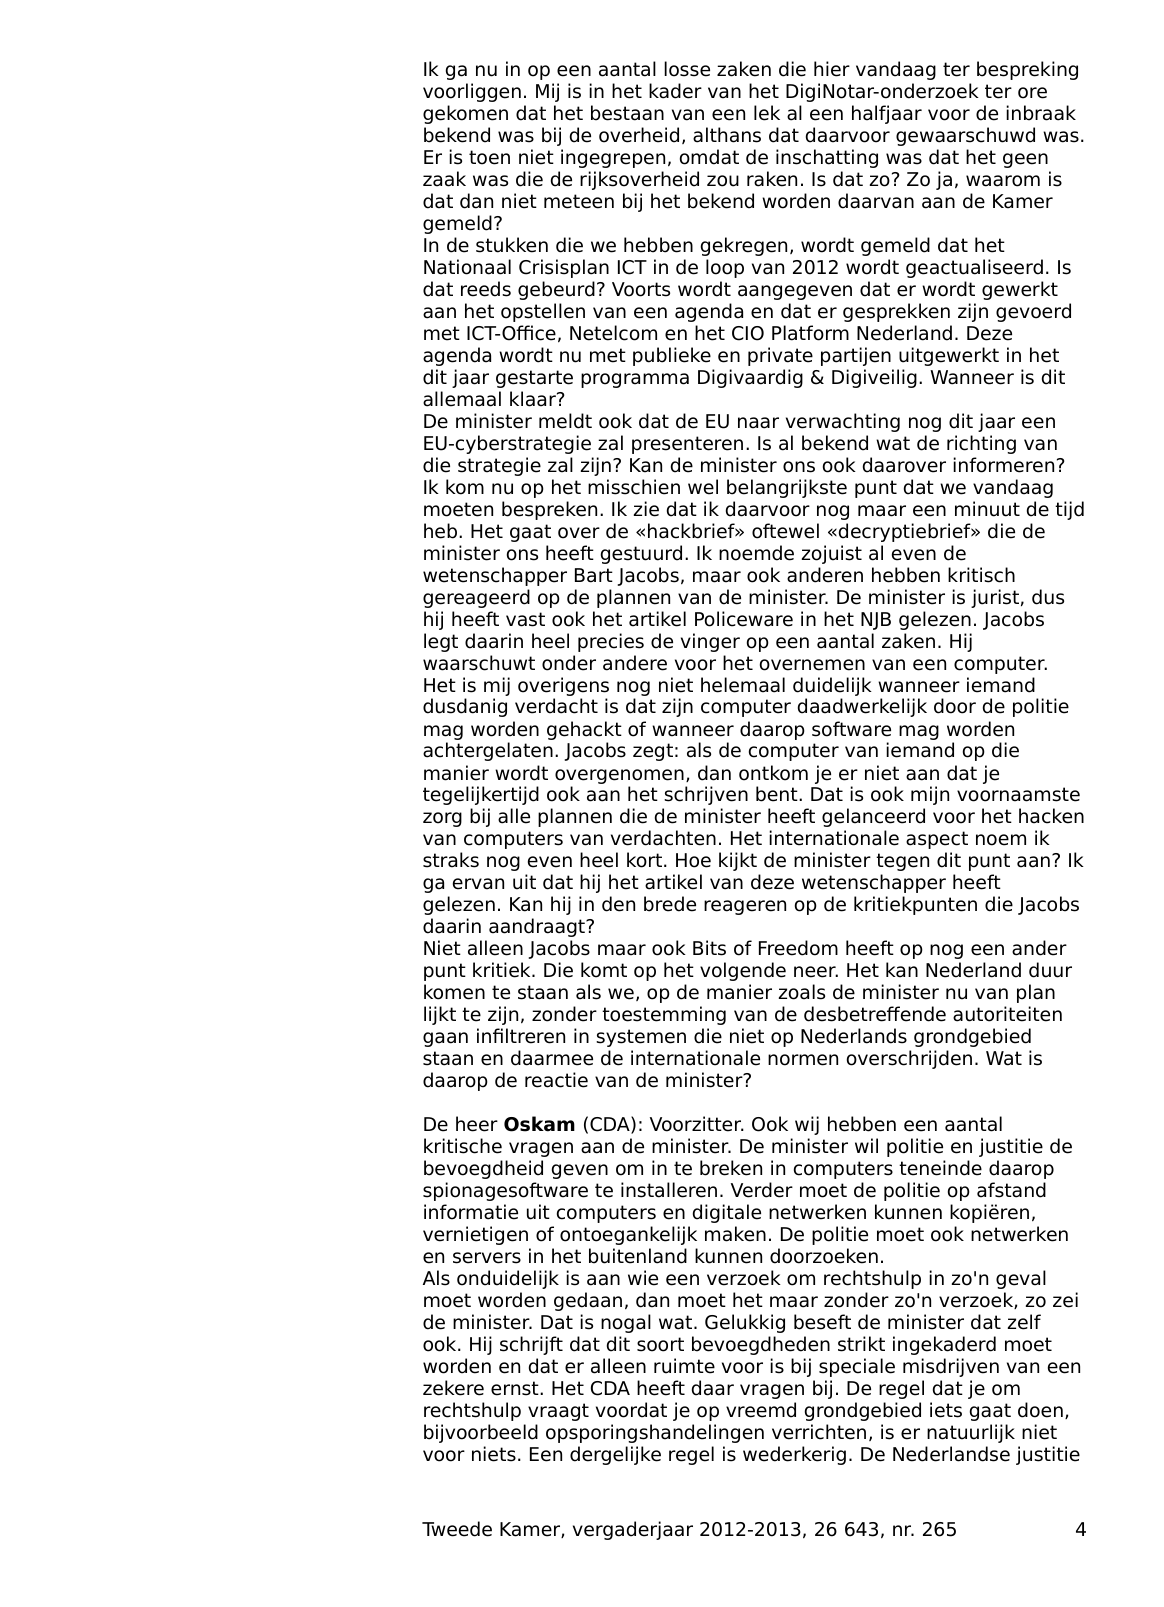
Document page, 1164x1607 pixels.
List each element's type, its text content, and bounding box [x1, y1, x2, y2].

text De minister meldt ook dat de EU naar verwachting nog dit jaar een EU-cyberstrategie zal presenteren. Is al bekend wat de richting van die strategie zal zijn? Kan de minister ons ook daarover informeren? [422, 411, 1087, 477]
text Ik kom nu op het misschien wel belangrijkste punt dat we vandaag moeten bespreken. Ik zie dat ik daarvoor nog maar een minuut de tijd heb. Het gaat over de «hackbrief» oftewel «decryptiebrief» die de minister ons heeft gestuurd. Ik noemde zojuist al even de wetenschapper Bart Jacobs, maar ook anderen hebben kritisch gereageerd op de plannen van de minister. De minister is jurist, dus hij heeft vast ook het artikel Policeware in het NJB gelezen. Jacobs legt daarin heel precies de vinger op een aantal zaken. Hij waarschuwt onder andere voor het overnemen van een computer. Het is mij overigens nog niet helemaal duidelijk wanneer iemand dusdanig verdacht is dat zijn computer daadwerkelijk door de politie mag worden gehackt of wanneer daarop software mag worden achtergelaten. Jacobs zegt: als de computer van iemand op die manier wordt overgenomen, dan ontkom je er niet aan dat je tegelijkertijd ook aan het schrijven bent. Dat is ook mijn voornaamste zorg bij alle plannen die de minister heeft gelanceerd voor het hacken van computers van verdachten. Het internationale aspect noem ik straks nog even heel kort. Hoe kijkt de minister tegen dit punt aan? Ik ga ervan uit dat hij het artikel van deze wetenschapper heeft gelezen. Kan hij in den brede reageren op de kritiekpunten die Jacobs daarin aandraagt? [422, 477, 1087, 938]
text In de stukken die we hebben gekregen, wordt gemeld dat het Nationaal Crisisplan ICT in de loop van 2012 wordt geactualiseerd. Is dat reeds gebeurd? Voorts wordt aangegeven dat er wordt gewerkt aan het opstellen van een agenda en dat er gesprekken zijn gevoerd met ICT-Office, Netelcom en het CIO Platform Nederland. Deze agenda wordt nu met publieke en private partijen uitgewerkt in het dit jaar gestarte programma Digivaardig & Digiveilig. Wanneer is dit allemaal klaar? [422, 235, 1087, 411]
text Niet alleen Jacobs maar ook Bits of Freedom heeft op nog een ander punt kritiek. Die komt op het volgende neer. Het kan Nederland duur komen te staan als we, op de manier zoals de minister nu van plan lijkt te zijn, zonder toestemming van de desbetreffende autoriteiten gaan infiltreren in systemen die niet op Nederlands grondgebied staan en daarmee de internationale normen overschrijden. Wat is daarop de reactie van de minister? [422, 938, 1087, 1092]
text De heer Oskam (CDA): Voorzitter. Ook wij hebben een aantal kritische vragen aan de minister. De minister wil politie en justitie de bevoegdheid geven om in te breken in computers teneinde daarop spionagesoftware te installeren. Verder moet de politie op afstand informatie uit computers en digitale netwerken kunnen kopiëren, vernietigen of ontoegankelijk maken. De politie moet ook netwerken en servers in het buitenland kunnen doorzoeken. [422, 1114, 1087, 1268]
text Ik ga nu in op een aantal losse zaken die hier vandaag ter bespreking voorliggen. Mij is in het kader van het DigiNotar-onderzoek ter ore gekomen dat het bestaan van een lek al een halfjaar voor de inbraak bekend was bij de overheid, althans dat daarvoor gewaarschuwd was. Er is toen niet ingegrepen, omdat de inschatting was dat het geen zaak was die de rijksoverheid zou raken. Is dat zo? Zo ja, waarom is dat dan niet meteen bij het bekend worden daarvan aan de Kamer gemeld? [422, 59, 1087, 235]
text Als onduidelijk is aan wie een verzoek om rechtshulp in zo'n geval moet worden gedaan, dan moet het maar zonder zo'n verzoek, zo zei de minister. Dat is nogal wat. Gelukkig beseft de minister dat zelf ook. Hij schrijft dat dit soort bevoegdheden strikt ingekaderd moet worden en dat er alleen ruimte voor is bij speciale misdrijven van een zekere ernst. Het CDA heeft daar vragen bij. De regel dat je om rechtshulp vraagt voordat je op vreemd grondgebied iets gaat doen, bijvoorbeeld opsporingshandelingen verrichten, is er natuurlijk niet voor niets. Een dergelijke regel is wederkerig. De Nederlandse justitie [422, 1268, 1087, 1466]
